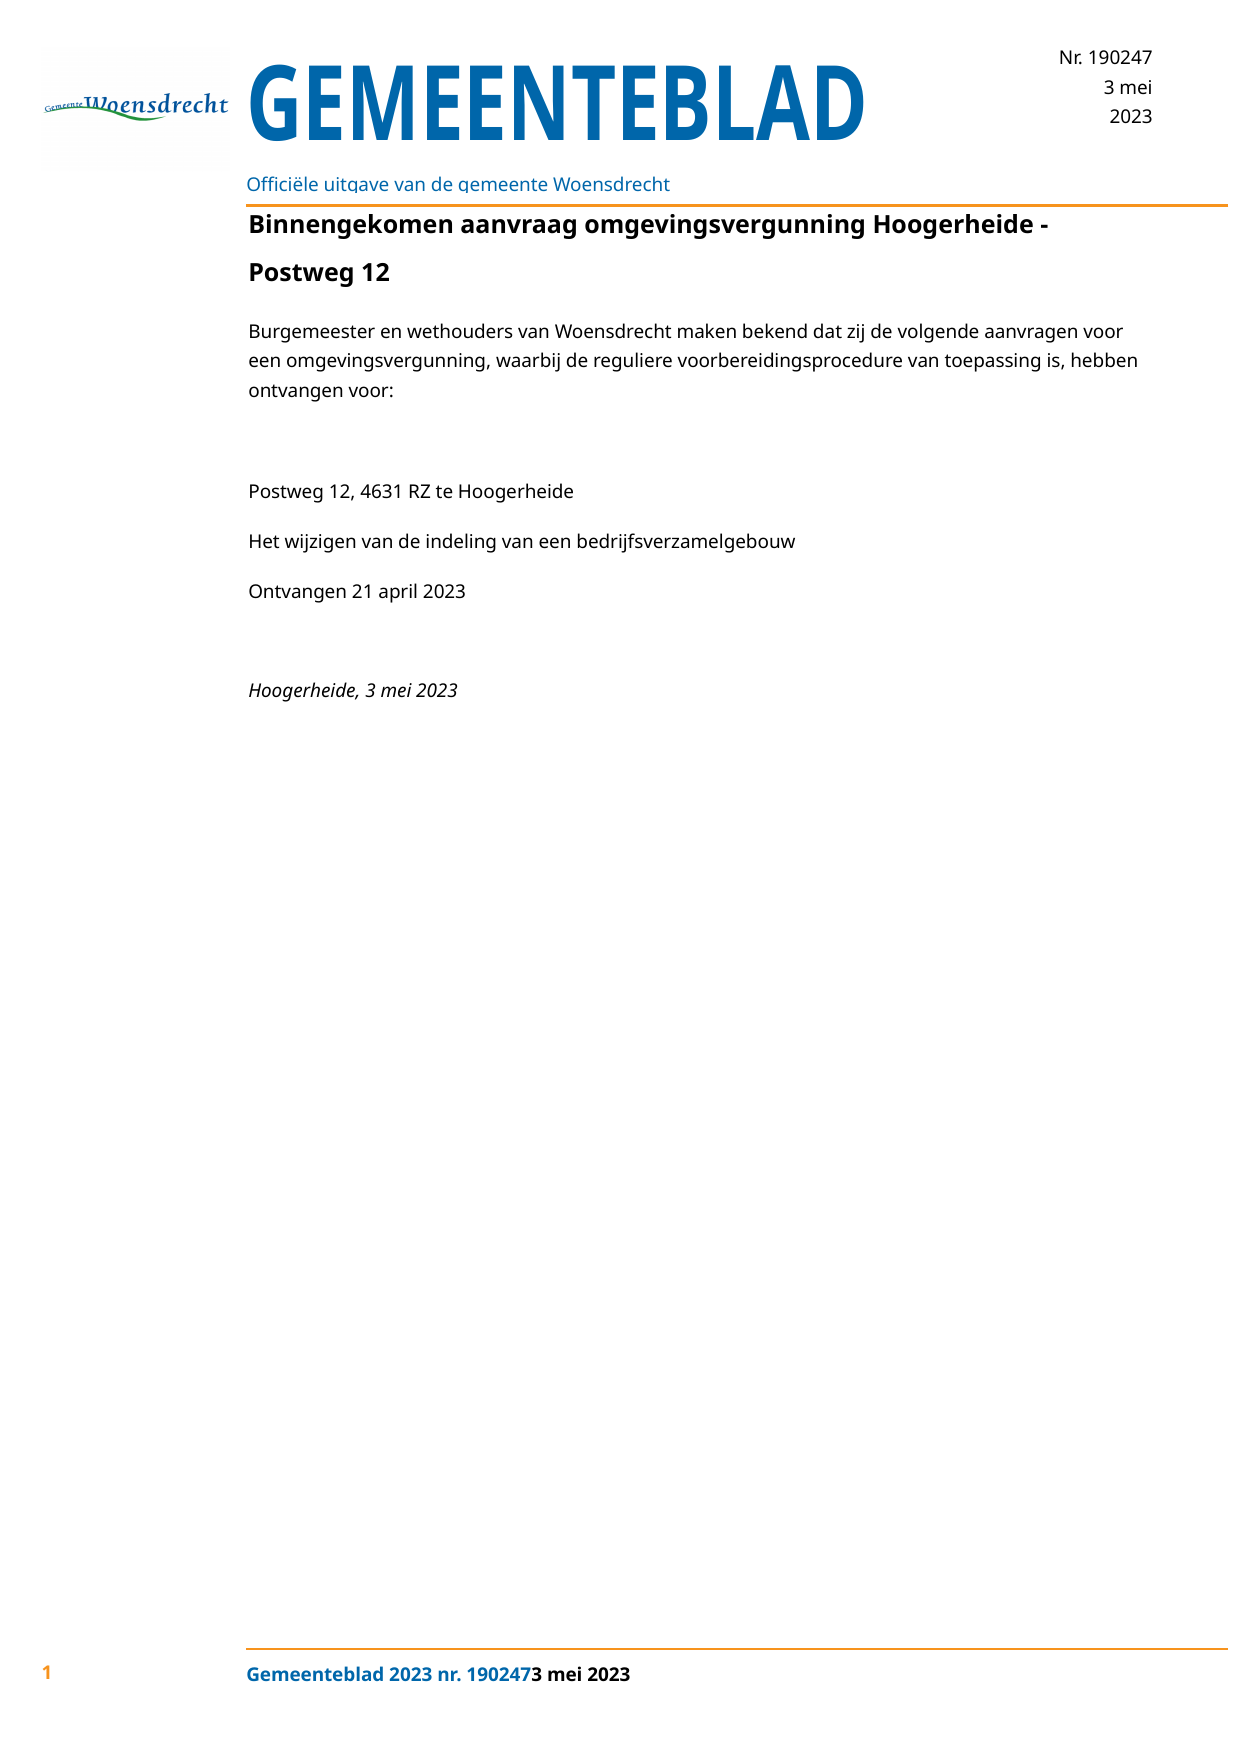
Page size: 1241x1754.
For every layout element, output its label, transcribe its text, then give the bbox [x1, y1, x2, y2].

text Hoogerheide, 3 mei 2023 [248, 677, 1152, 703]
text Burgemeester en wethouders van Woensdrecht maken bekend dat zij de volgende aanvragen voor een omgevingsvergunning, waarbij de reguliere voorbereidingsprocedure van toepassing is, hebben ontvangen voor: [248, 318, 1152, 403]
text Het wijzigen van de indeling van een bedrijfsverzamelgebouw [248, 528, 1152, 554]
text Binnengekomen aanvraag omgevingsvergunning Hoogerheide - Postweg 12 [248, 207, 1152, 288]
text Ontvangen 21 april 2023 [248, 579, 1152, 604]
text Postweg 12, 4631 RZ te Hoogerheide [248, 478, 1152, 504]
picture [41, 47, 231, 172]
